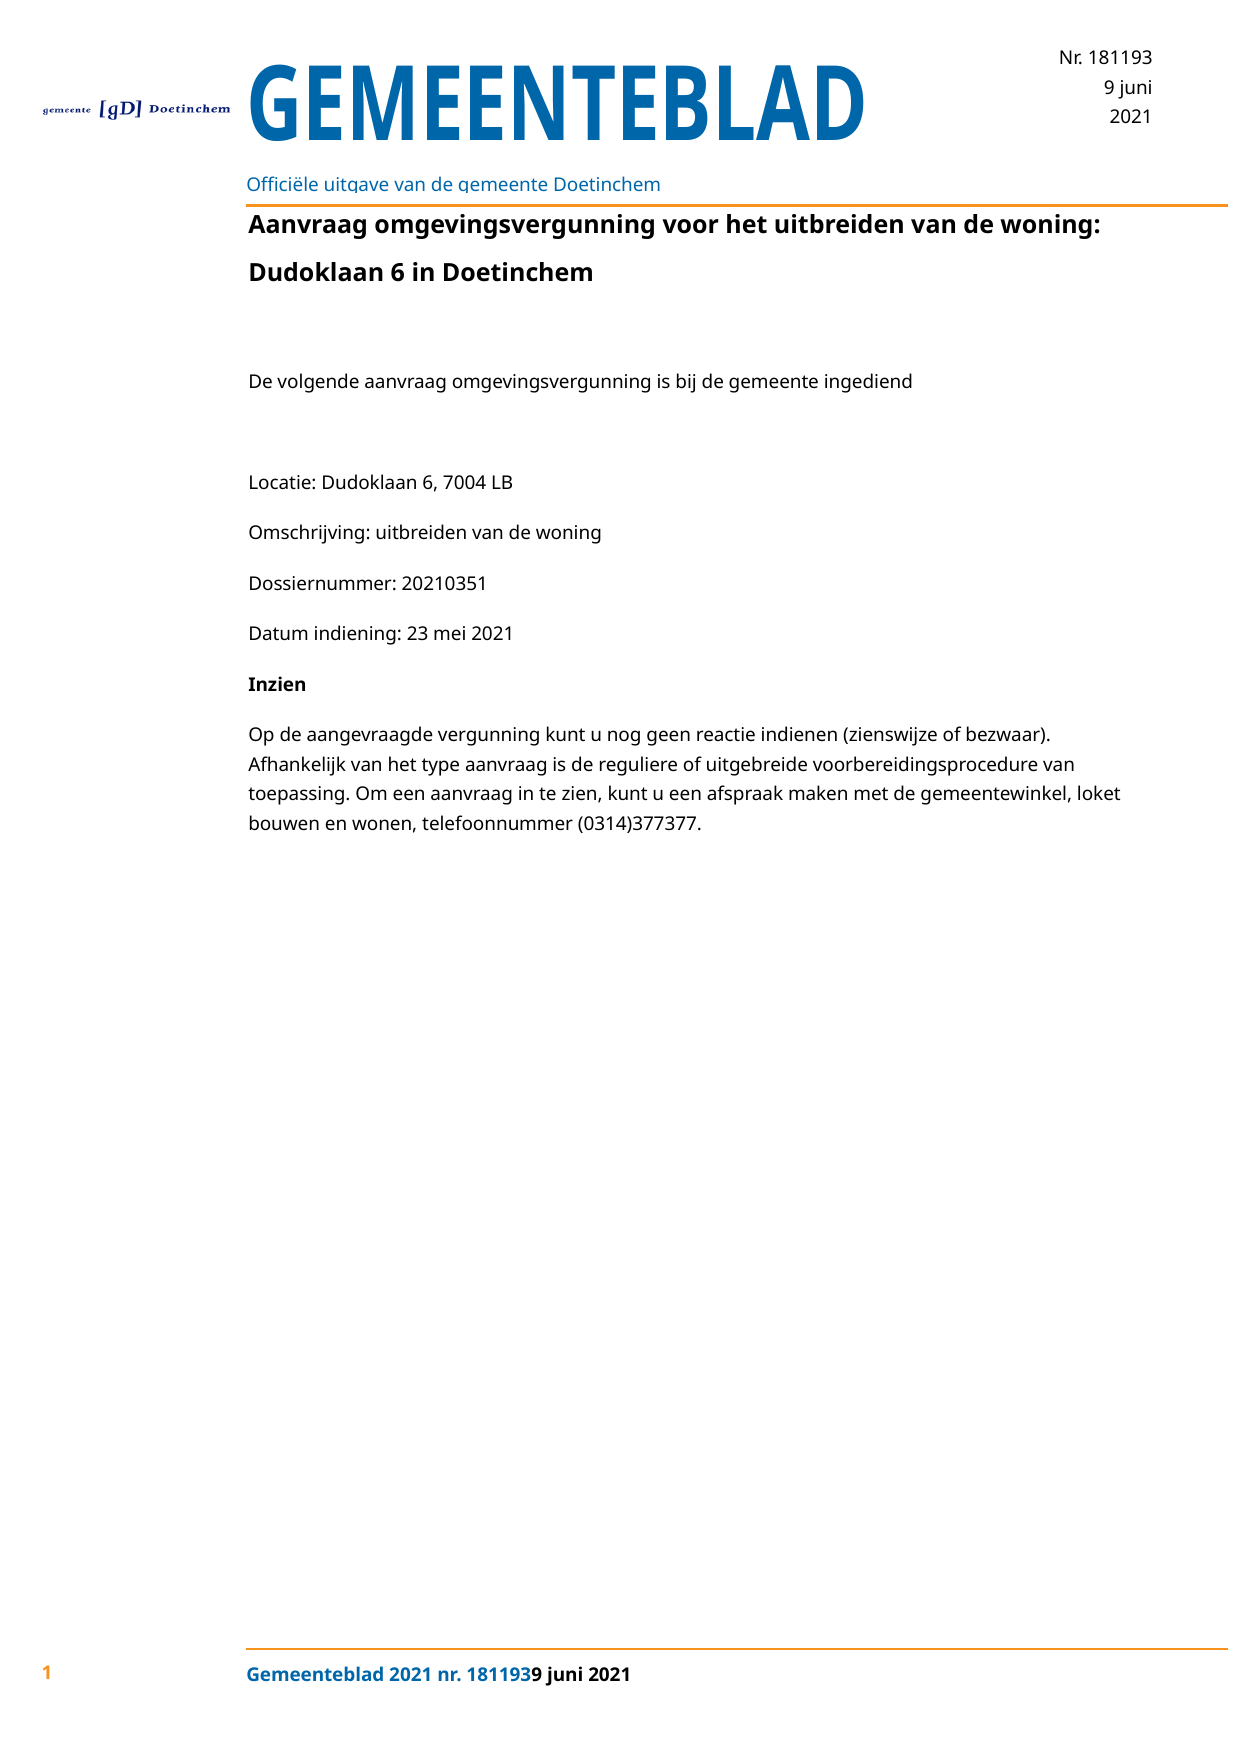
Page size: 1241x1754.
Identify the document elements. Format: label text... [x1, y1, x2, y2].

text De volgende aanvraag omgevingsvergunning is bij de gemeente ingediend [248, 368, 1152, 394]
text Op de aangevraagde vergunning kunt u nog geen reactie indienen (zienswijze of bezwaar). Afhankelijk van het type aanvraag is de reguliere of uitgebreide voorbereidingsprocedure van toepassing. Om een aanvraag in te zien, kunt u een afspraak maken met de gemeentewinkel, loket bouwen en wonen, telefoonnummer (0314)377377. [248, 721, 1152, 836]
text Aanvraag omgevingsvergunning voor het uitbreiden van de woning: Dudoklaan 6 in Doetinchem [248, 207, 1152, 288]
text Omschrijving: uitbreiden van de woning [248, 519, 1152, 545]
text Dossiernummer: 20210351 [248, 570, 1152, 596]
text Inzien [248, 671, 1152, 697]
text Datum indiening: 23 mei 2021 [248, 620, 1152, 646]
text Locatie: Dudoklaan 6, 7004 LB [248, 469, 1152, 495]
picture [41, 47, 231, 172]
